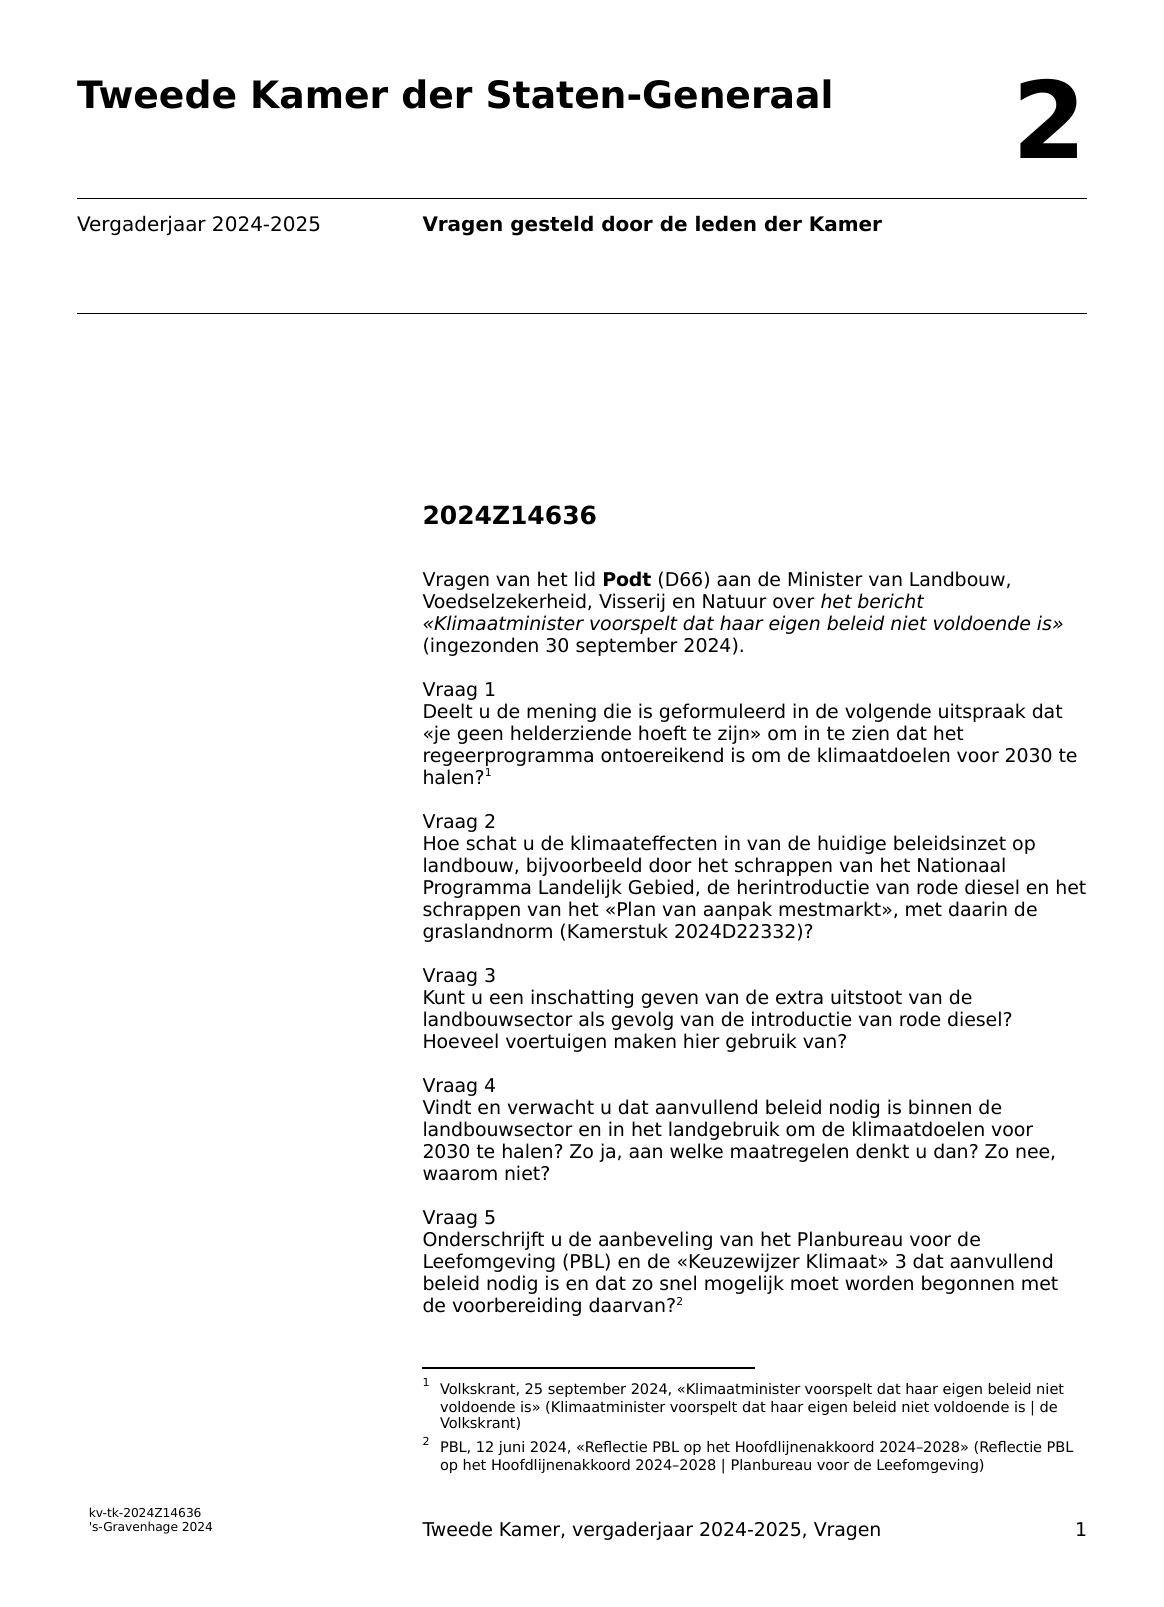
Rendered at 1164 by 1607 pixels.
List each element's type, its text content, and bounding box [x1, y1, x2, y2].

table_header Tweede Kamer der Staten-Generaal [77, 59, 886, 198]
text 's-Gravenhage 2024 [88, 1520, 323, 1534]
text Kunt u een inschatting geven van de extra uitstoot van de landbouwsector als gevolg van de introductie van rode diesel? Hoeveel voertuigen maken hier gebruik van? [422, 987, 1087, 1053]
table_cell Vragen gesteld door de leden der Kamer [422, 199, 1087, 313]
text Onderschrijft u de aanbeveling van het Planbureau voor de Leefomgeving (PBL) en de «Keuzewijzer Klimaat» 3 dat aanvullend beleid nodig is en dat zo snel mogelijk moet worden begonnen met de voorbereiding daarvan? [422, 1229, 1087, 1317]
text Hoe schat u de klimaateffecten in van de huidige beleidsinzet op landbouw, bijvoorbeeld door het schrappen van het Nationaal Programma Landelijk Gebied, de herintroductie van rode diesel en het schrappen van het «Plan van aanpak mestmarkt», met daarin de graslandnorm (Kamerstuk 2024D22332)? [422, 833, 1087, 943]
text Vindt en verwacht u dat aanvullend beleid nodig is binnen de landbouwsector en in het landgebruik om de klimaatdoelen voor 2030 te halen? Zo ja, aan welke maatregelen denkt u dan? Zo nee, waarom niet? [422, 1097, 1087, 1185]
text Volkskrant, 25 september 2024, «Klimaatminister voorspelt dat haar eigen beleid niet voldoende is» (Klimaatminister voorspelt dat haar eigen beleid niet voldoende is | de Volkskrant) [422, 1377, 1087, 1432]
text kv-tk-2024Z14636 [88, 1506, 323, 1520]
text Vraag 1 [422, 679, 1087, 701]
text Vraag 4 [422, 1075, 1087, 1097]
text Deelt u de mening die is geformuleerd in de volgende uitspraak dat «je geen helderziende hoeft te zijn» om in te zien dat het regeerprogramma ontoereikend is om de klimaatdoelen voor 2030 te halen? [422, 701, 1087, 789]
text Vraag 5 [422, 1207, 1087, 1229]
table_cell Vergaderjaar 2024-2025 [77, 199, 422, 313]
text Vragen van het lid Podt (D66) aan de Minister van Landbouw, Voedselzekerheid, Visserij en Natuur over het bericht «Klimaatminister voorspelt dat haar eigen beleid niet voldoende is» (ingezonden 30 september 2024). [422, 569, 1087, 657]
text 2024Z14636 [422, 501, 1087, 531]
text PBL, 12 juni 2024, «Reflectie PBL op het Hoofdlijnenakkoord 2024–2028» (Reflectie PBL op het Hoofdlijnenakkoord 2024–2028 | Planbureau voor de Leefomgeving) [422, 1435, 1087, 1474]
text Vraag 3 [422, 965, 1087, 987]
table_header 2 [886, 59, 1087, 198]
text Vraag 2 [422, 811, 1087, 833]
